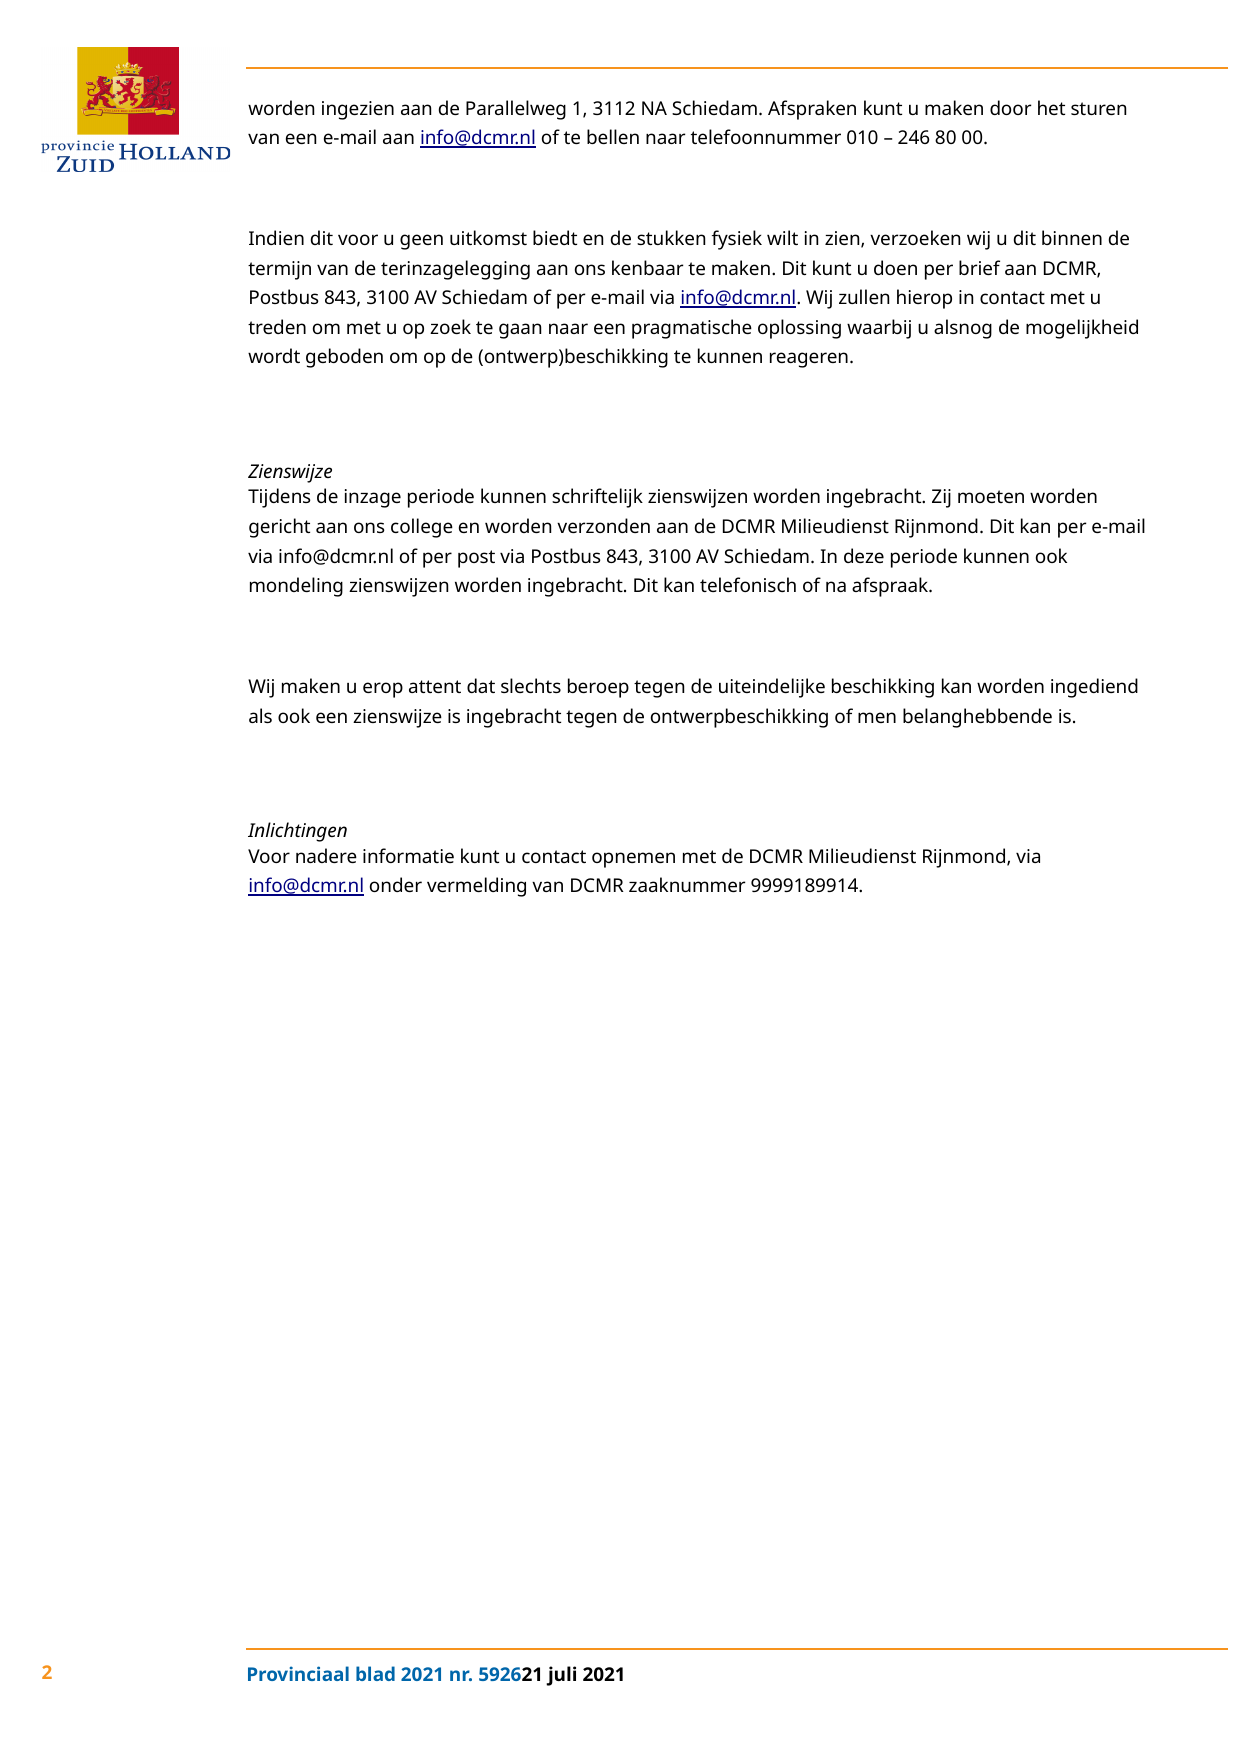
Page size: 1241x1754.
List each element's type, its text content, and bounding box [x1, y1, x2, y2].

text Zienswijze [248, 458, 1152, 484]
text worden ingezien aan de Parallelweg 1, 3112 NA Schiedam. Afspraken kunt u maken door het sturen van een e-mail aan info@dcmr.nl of te bellen naar telefoonnummer 010 – 246 80 00. [248, 95, 1152, 150]
picture [41, 47, 231, 172]
text Tijdens de inzage periode kunnen schriftelijk zienswijzen worden ingebracht. Zij moeten worden gericht aan ons college en worden verzonden aan de DCMR Milieudienst Rijnmond. Dit kan per e-mail via info@dcmr.nl of per post via Postbus 843, 3100 AV Schiedam. In deze periode kunnen ook mondeling zienswijzen worden ingebracht. Dit kan telefonisch of na afspraak. [248, 484, 1152, 598]
text Inlichtingen [248, 817, 1152, 843]
text Indien dit voor u geen uitkomst biedt en de stukken fysiek wilt in zien, verzoeken wij u dit binnen de termijn van de terinzagelegging aan ons kenbaar te maken. Dit kunt u doen per brief aan DCMR, Postbus 843, 3100 AV Schiedam of per e-mail via info@dcmr.nl. Wij zullen hierop in contact met u treden om met u op zoek te gaan naar een pragmatische oplossing waarbij u alsnog de mogelijkheid wordt geboden om op de (ontwerp)beschikking te kunnen reageren. [248, 225, 1152, 369]
text Voor nadere informatie kunt u contact opnemen met de DCMR Milieudienst Rijnmond, via info@dcmr.nl onder vermelding van DCMR zaaknummer 9999189914. [248, 843, 1152, 898]
text Wij maken u erop attent dat slechts beroep tegen de uiteindelijke beschikking kan worden ingediend als ook een zienswijze is ingebracht tegen de ontwerpbeschikking of men belanghebbende is. [248, 673, 1152, 728]
